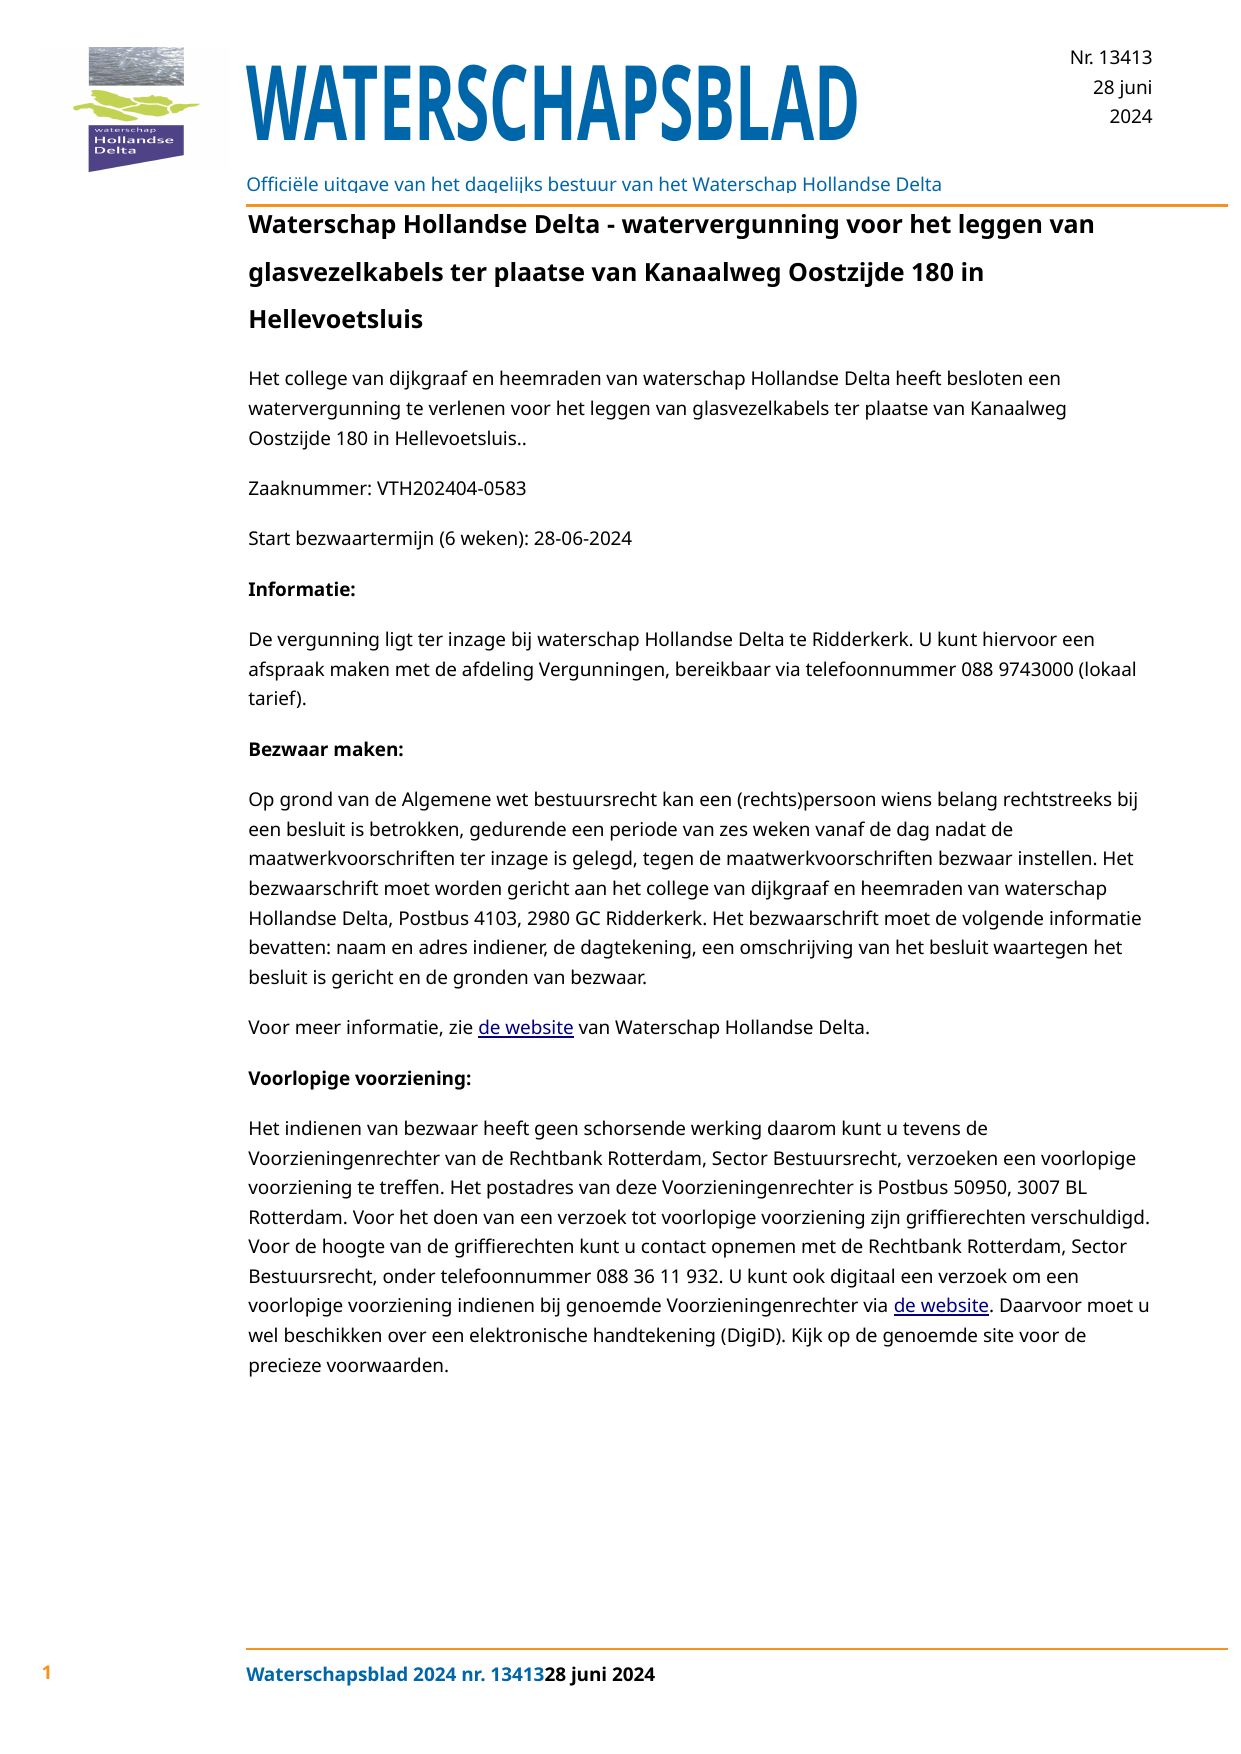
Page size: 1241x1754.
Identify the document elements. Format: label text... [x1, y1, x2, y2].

text Het college van dijkgraaf en heemraden van waterschap Hollandse Delta heeft besloten een watervergunning te verlenen voor het leggen van glasvezelkabels ter plaatse van Kanaalweg Oostzijde 180 in Hellevoetsluis.. [248, 366, 1152, 450]
text Start bezwaartermijn (6 weken): 28-06-2024 [248, 526, 1152, 551]
text Bezwaar maken: [248, 736, 1152, 762]
text Het indienen van bezwaar heeft geen schorsende werking daarom kunt u tevens de Voorzieningenrechter van de Rechtbank Rotterdam, Sector Bestuursrecht, verzoeken een voorlopige voorziening te treffen. Het postadres van deze Voorzieningenrechter is Postbus 50950, 3007 BL Rotterdam. Voor het doen van een verzoek tot voorlopige voorziening zijn griffierechten verschuldigd. Voor de hoogte van de griffierechten kunt u contact opnemen met de Rechtbank Rotterdam, Sector Bestuursrecht, onder telefoonnummer 088 36 11 932. U kunt ook digitaal een verzoek om een voorlopige voorziening indienen bij genoemde Voorzieningenrechter via de website. Daarvoor moet u wel beschikken over een elektronische handtekening (DigiD). Kijk op de genoemde site voor de precieze voorwaarden. [248, 1115, 1152, 1377]
text Op grond van de Algemene wet bestuursrecht kan een (rechts)persoon wiens belang rechtstreeks bij een besluit is betrokken, gedurende een periode van zes weken vanaf de dag nadat de maatwerkvoorschriften ter inzage is gelegd, tegen de maatwerkvoorschriften bezwaar instellen. Het bezwaarschrift moet worden gericht aan het college van dijkgraaf en heemraden van waterschap Hollandse Delta, Postbus 4103, 2980 GC Ridderkerk. Het bezwaarschrift moet de volgende informatie bevatten: naam en adres indiener, de dagtekening, een omschrijving van het besluit waartegen het besluit is gericht en de gronden van bezwaar. [248, 786, 1152, 989]
text De vergunning ligt ter inzage bij waterschap Hollandse Delta te Ridderkerk. U kunt hiervoor een afspraak maken met de afdeling Vergunningen, bereikbaar via telefoonnummer 088 9743000 (lokaal tarief). [248, 626, 1152, 711]
text Voor meer informatie, zie de website van Waterschap Hollandse Delta. [248, 1014, 1152, 1040]
text Zaaknummer: VTH202404-0583 [248, 475, 1152, 501]
picture [41, 47, 231, 172]
text Informatie: [248, 576, 1152, 602]
text Voorlopige voorziening: [248, 1065, 1152, 1090]
text Waterschap Hollandse Delta - watervergunning voor het leggen van glasvezelkabels ter plaatse van Kanaalweg Oostzijde 180 in Hellevoetsluis [248, 207, 1152, 336]
